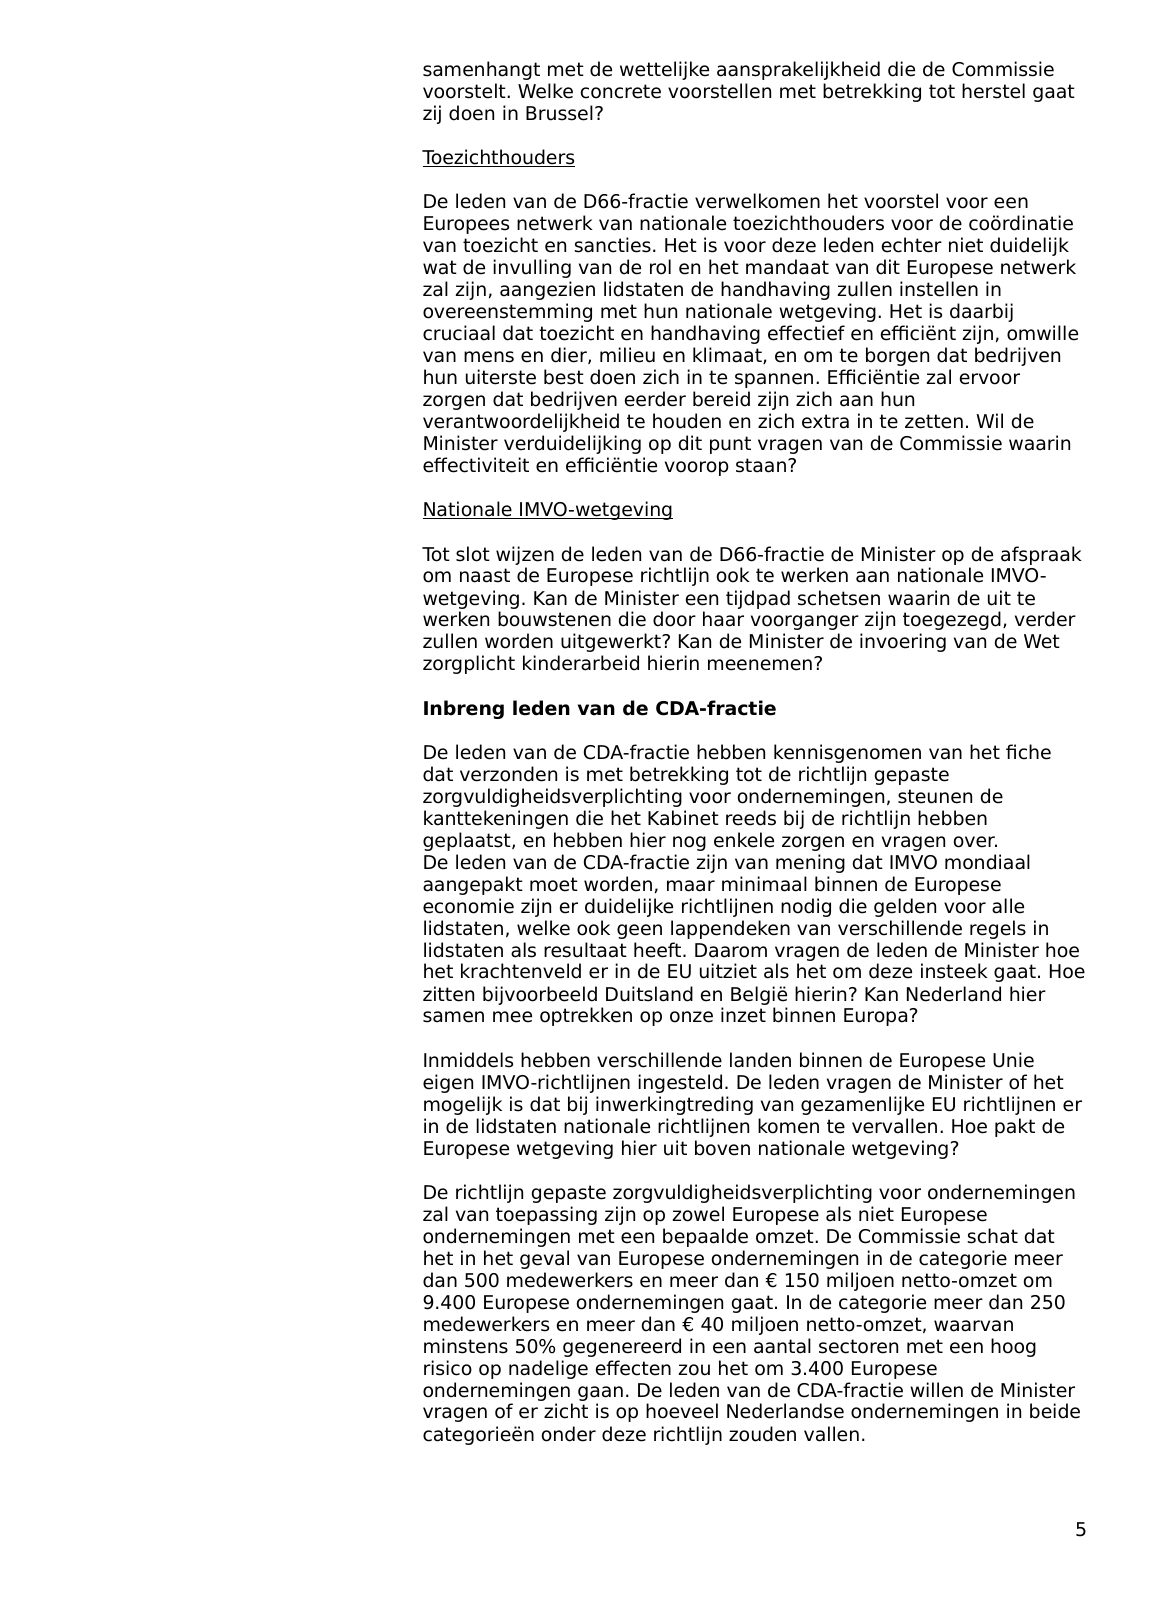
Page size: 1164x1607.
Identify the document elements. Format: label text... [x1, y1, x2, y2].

text De richtlijn gepaste zorgvuldigheidsverplichting voor ondernemingen zal van toepassing zijn op zowel Europese als niet Europese ondernemingen met een bepaalde omzet. De Commissie schat dat het in het geval van Europese ondernemingen in de categorie meer dan 500 medewerkers en meer dan € 150 miljoen netto-omzet om 9.400 Europese ondernemingen gaat. In de categorie meer dan 250 medewerkers en meer dan € 40 miljoen netto-omzet, waarvan minstens 50% gegenereerd in een aantal sectoren met een hoog risico op nadelige effecten zou het om 3.400 Europese ondernemingen gaan. De leden van de CDA-fractie willen de Minister vragen of er zicht is op hoeveel Nederlandse ondernemingen in beide categorieën onder deze richtlijn zouden vallen. [422, 1182, 1087, 1445]
text De leden van de CDA-fractie hebben kennisgenomen van het fiche dat verzonden is met betrekking tot de richtlijn gepaste zorgvuldigheidsverplichting voor ondernemingen, steunen de kanttekeningen die het Kabinet reeds bij de richtlijn hebben geplaatst, en hebben hier nog enkele zorgen en vragen over. [422, 742, 1087, 852]
text Inmiddels hebben verschillende landen binnen de Europese Unie eigen IMVO-richtlijnen ingesteld. De leden vragen de Minister of het mogelijk is dat bij inwerkingtreding van gezamenlijke EU richtlijnen er in de lidstaten nationale richtlijnen komen te vervallen. Hoe pakt de Europese wetgeving hier uit boven nationale wetgeving? [422, 1049, 1087, 1159]
text De leden van de D66-fractie verwelkomen het voorstel voor een Europees netwerk van nationale toezichthouders voor de coördinatie van toezicht en sancties. Het is voor deze leden echter niet duidelijk wat de invulling van de rol en het mandaat van dit Europese netwerk zal zijn, aangezien lidstaten de handhaving zullen instellen in overeenstemming met hun nationale wetgeving. Het is daarbij cruciaal dat toezicht en handhaving effectief en efficiënt zijn, omwille van mens en dier, milieu en klimaat, en om te borgen dat bedrijven hun uiterste best doen zich in te spannen. Efficiëntie zal ervoor zorgen dat bedrijven eerder bereid zijn zich aan hun verantwoordelijkheid te houden en zich extra in te zetten. Wil de Minister verduidelijking op dit punt vragen van de Commissie waarin effectiviteit en efficiëntie voorop staan? [422, 191, 1087, 477]
subtitle Inbreng leden van de CDA-fractie [422, 697, 1087, 719]
subtitle Toezichthouders [422, 147, 1087, 169]
text Tot slot wijzen de leden van de D66-fractie de Minister op de afspraak om naast de Europese richtlijn ook te werken aan nationale IMVO-wetgeving. Kan de Minister een tijdpad schetsen waarin de uit te werken bouwstenen die door haar voorganger zijn toegezegd, verder zullen worden uitgewerkt? Kan de Minister de invoering van de Wet zorgplicht kinderarbeid hierin meenemen? [422, 543, 1087, 675]
text De leden van de CDA-fractie zijn van mening dat IMVO mondiaal aangepakt moet worden, maar minimaal binnen de Europese economie zijn er duidelijke richtlijnen nodig die gelden voor alle lidstaten, welke ook geen lappendeken van verschillende regels in lidstaten als resultaat heeft. Daarom vragen de leden de Minister hoe het krachtenveld er in de EU uitziet als het om deze insteek gaat. Hoe zitten bijvoorbeeld Duitsland en België hierin? Kan Nederland hier samen mee optrekken op onze inzet binnen Europa? [422, 852, 1087, 1027]
text samenhangt met de wettelijke aansprakelijkheid die de Commissie voorstelt. Welke concrete voorstellen met betrekking tot herstel gaat zij doen in Brussel? [422, 59, 1087, 125]
subtitle Nationale IMVO-wetgeving [422, 499, 1087, 521]
